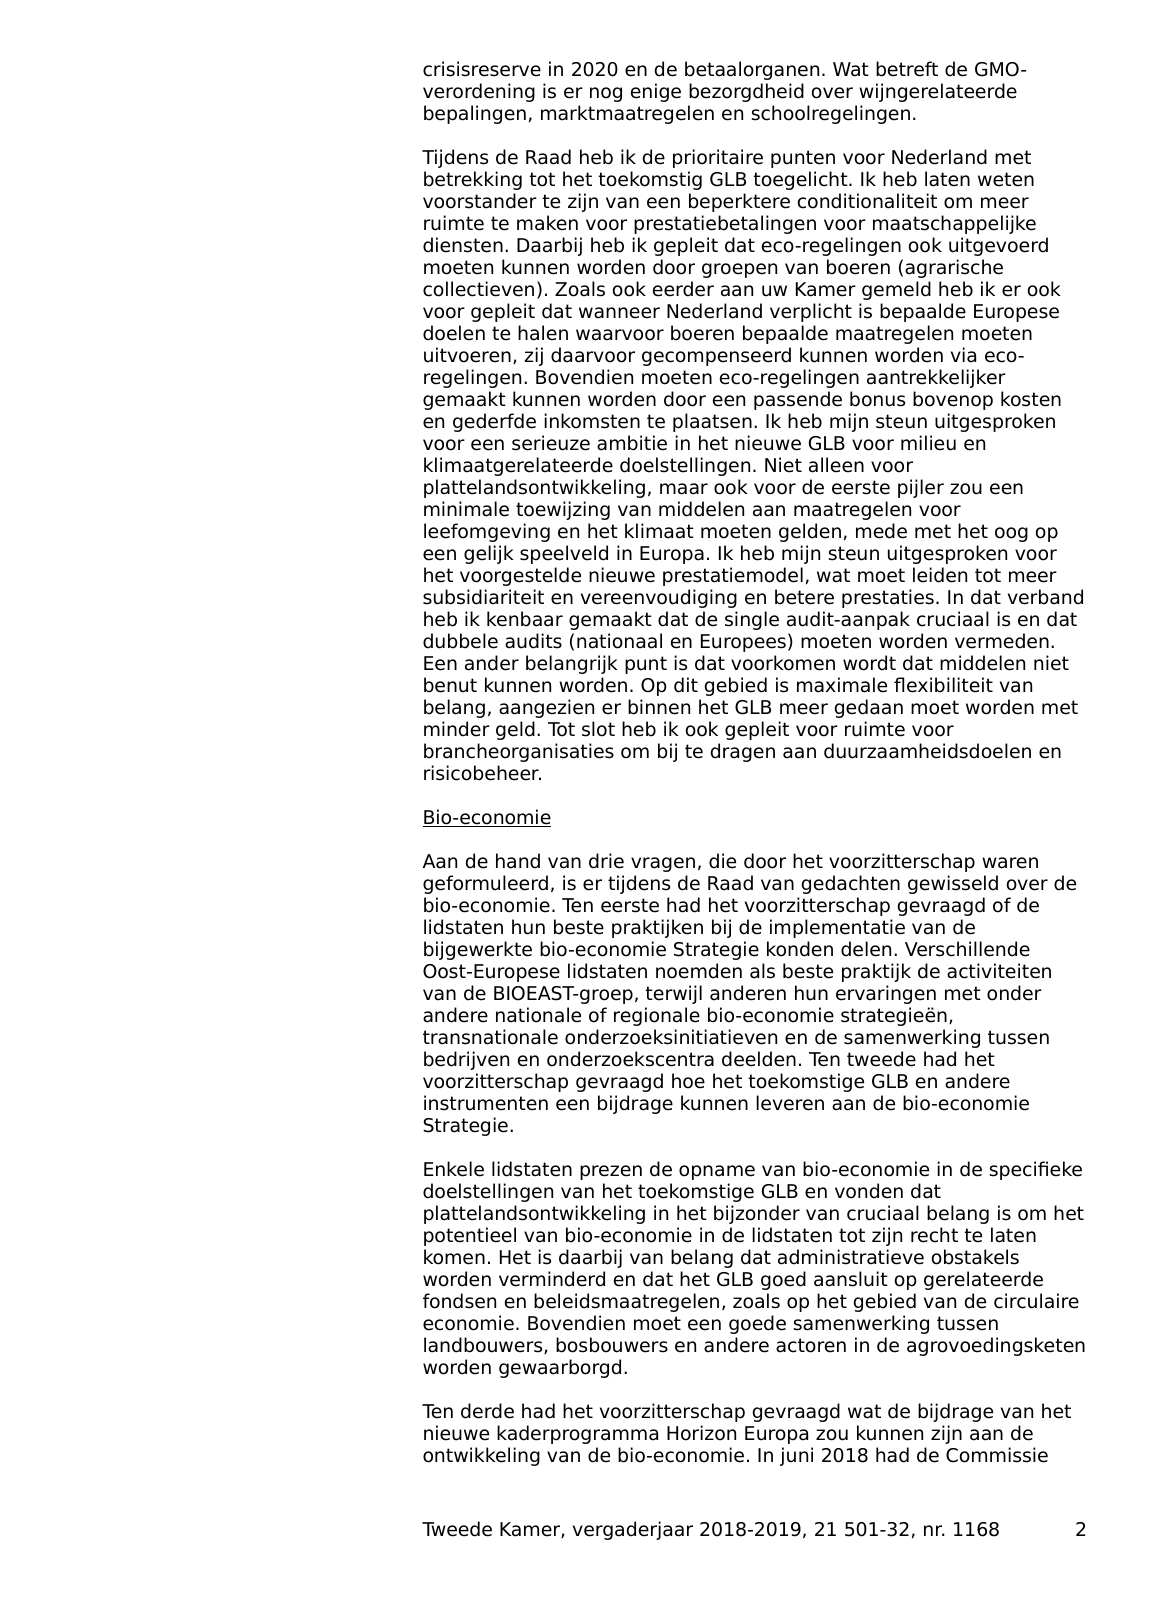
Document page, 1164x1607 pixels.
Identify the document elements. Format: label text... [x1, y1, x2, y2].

text Aan de hand van drie vragen, die door het voorzitterschap waren geformuleerd, is er tijdens de Raad van gedachten gewisseld over de bio-economie. Ten eerste had het voorzitterschap gevraagd of de lidstaten hun beste praktijken bij de implementatie van de bijgewerkte bio-economie Strategie konden delen. Verschillende Oost-Europese lidstaten noemden als beste praktijk de activiteiten van de BIOEAST-groep, terwijl anderen hun ervaringen met onder andere nationale of regionale bio-economie strategieën, transnationale onderzoeksinitiatieven en de samenwerking tussen bedrijven en onderzoekscentra deelden. Ten tweede had het voorzitterschap gevraagd hoe het toekomstige GLB en andere instrumenten een bijdrage kunnen leveren aan de bio-economie Strategie. [422, 851, 1087, 1137]
subtitle Bio-economie [422, 807, 1087, 829]
text Tijdens de Raad heb ik de prioritaire punten voor Nederland met betrekking tot het toekomstig GLB toegelicht. Ik heb laten weten voorstander te zijn van een beperktere conditionaliteit om meer ruimte te maken voor prestatiebetalingen voor maatschappelijke diensten. Daarbij heb ik gepleit dat eco-regelingen ook uitgevoerd moeten kunnen worden door groepen van boeren (agrarische collectieven). Zoals ook eerder aan uw Kamer gemeld heb ik er ook voor gepleit dat wanneer Nederland verplicht is bepaalde Europese doelen te halen waarvoor boeren bepaalde maatregelen moeten uitvoeren, zij daarvoor gecompenseerd kunnen worden via eco-regelingen. Bovendien moeten eco-regelingen aantrekkelijker gemaakt kunnen worden door een passende bonus bovenop kosten en gederfde inkomsten te plaatsen. Ik heb mijn steun uitgesproken voor een serieuze ambitie in het nieuwe GLB voor milieu en klimaatgerelateerde doelstellingen. Niet alleen voor plattelandsontwikkeling, maar ook voor de eerste pijler zou een minimale toewijzing van middelen aan maatregelen voor leefomgeving en het klimaat moeten gelden, mede met het oog op een gelijk speelveld in Europa. Ik heb mijn steun uitgesproken voor het voorgestelde nieuwe prestatiemodel, wat moet leiden tot meer subsidiariteit en vereenvoudiging en betere prestaties. In dat verband heb ik kenbaar gemaakt dat de single audit-aanpak cruciaal is en dat dubbele audits (nationaal en Europees) moeten worden vermeden. Een ander belangrijk punt is dat voorkomen wordt dat middelen niet benut kunnen worden. Op dit gebied is maximale flexibiliteit van belang, aangezien er binnen het GLB meer gedaan moet worden met minder geld. Tot slot heb ik ook gepleit voor ruimte voor brancheorganisaties om bij te dragen aan duurzaamheidsdoelen en risicobeheer. [422, 147, 1087, 784]
text crisisreserve in 2020 en de betaalorganen. Wat betreft de GMO-verordening is er nog enige bezorgdheid over wijngerelateerde bepalingen, marktmaatregelen en schoolregelingen. [422, 59, 1087, 125]
text Ten derde had het voorzitterschap gevraagd wat de bijdrage van het nieuwe kaderprogramma Horizon Europa zou kunnen zijn aan de ontwikkeling van de bio-economie. In juni 2018 had de Commissie [422, 1401, 1087, 1467]
text Enkele lidstaten prezen de opname van bio-economie in de specifieke doelstellingen van het toekomstige GLB en vonden dat plattelandsontwikkeling in het bijzonder van cruciaal belang is om het potentieel van bio-economie in de lidstaten tot zijn recht te laten komen. Het is daarbij van belang dat administratieve obstakels worden verminderd en dat het GLB goed aansluit op gerelateerde fondsen en beleidsmaatregelen, zoals op het gebied van de circulaire economie. Bovendien moet een goede samenwerking tussen landbouwers, bosbouwers en andere actoren in de agrovoedingsketen worden gewaarborgd. [422, 1159, 1087, 1379]
